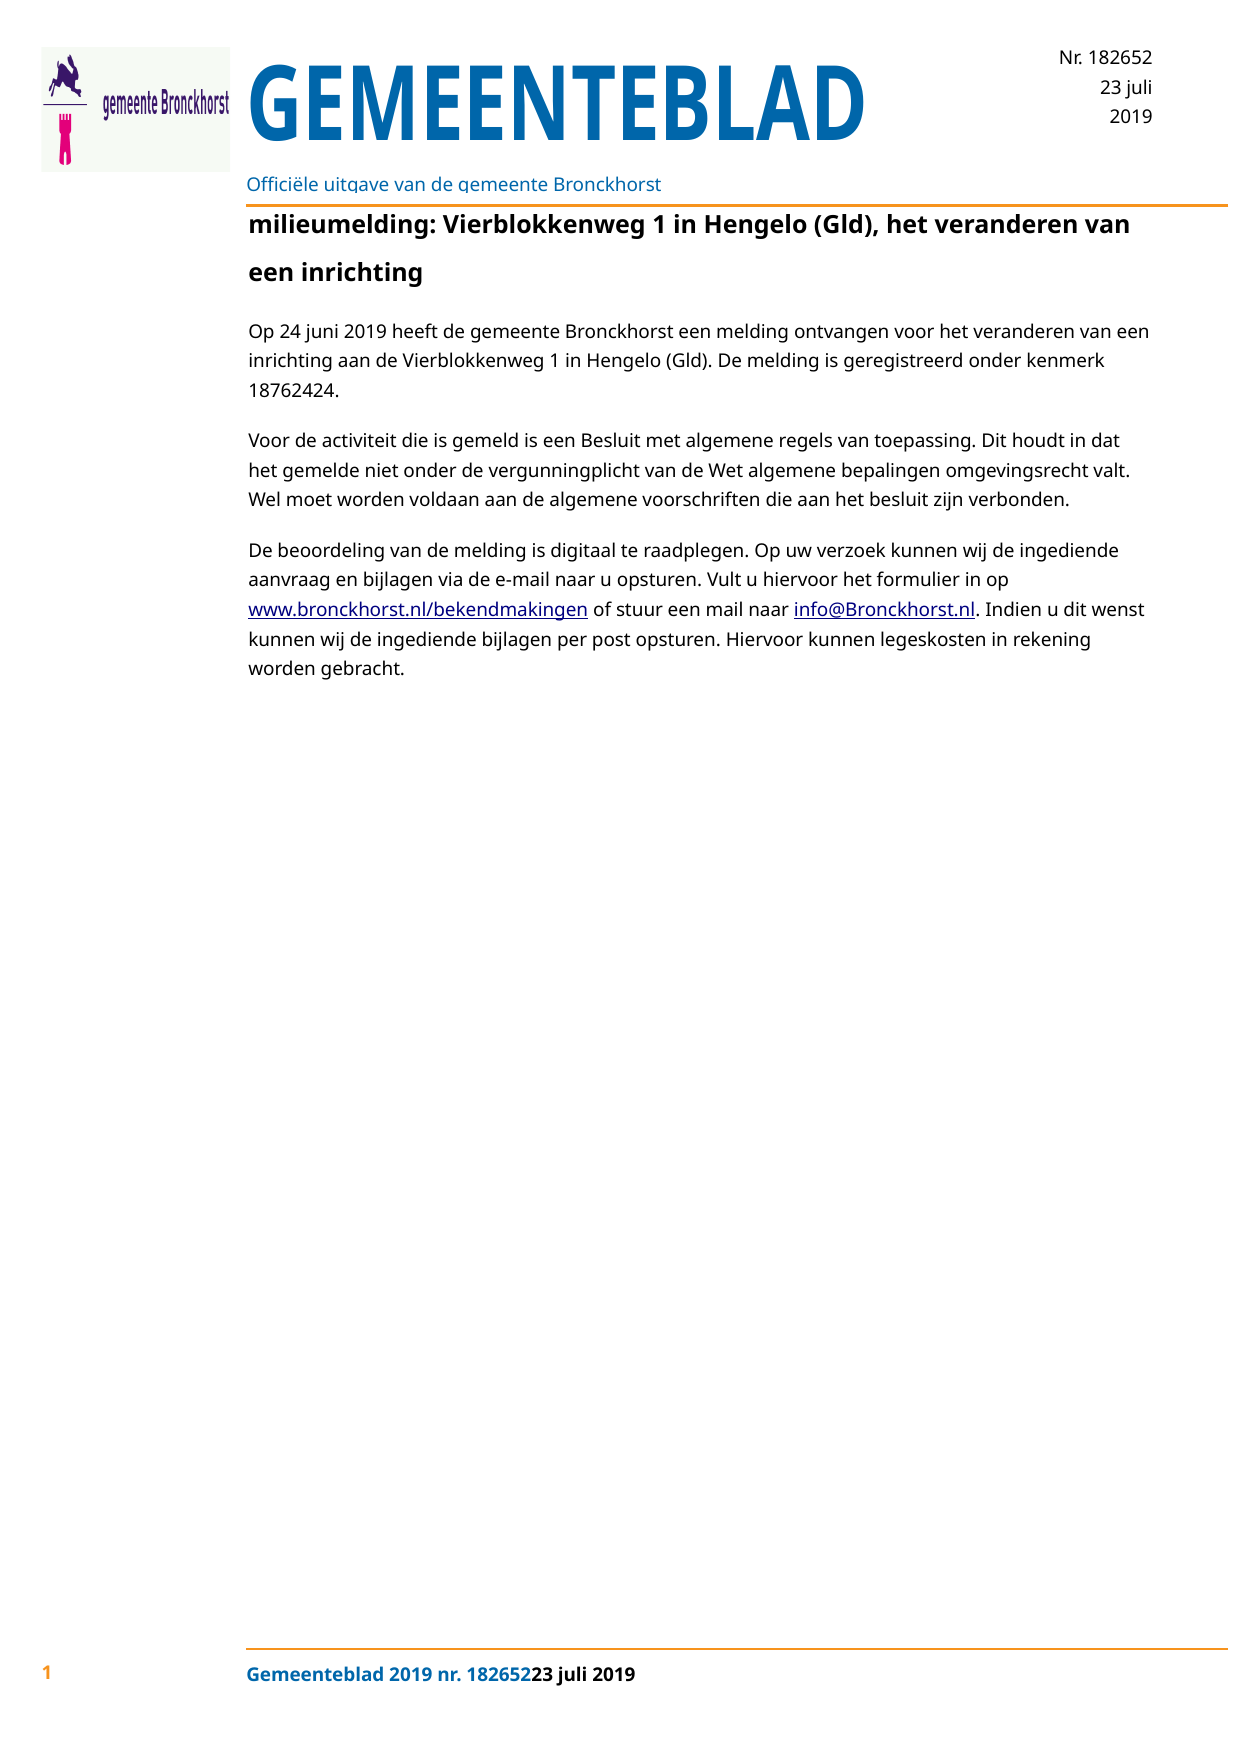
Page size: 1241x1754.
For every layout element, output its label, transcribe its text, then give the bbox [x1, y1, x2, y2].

picture [41, 47, 231, 172]
text De beoordeling van de melding is digitaal te raadplegen. Op uw verzoek kunnen wij de ingediende aanvraag en bijlagen via de e-mail naar u opsturen. Vult u hiervoor het formulier in op www.bronckhorst.nl/bekendmakingen of stuur een mail naar info@Bronckhorst.nl. Indien u dit wenst kunnen wij de ingediende bijlagen per post opsturen. Hiervoor kunnen legeskosten in rekening worden gebracht. [248, 537, 1152, 681]
text Op 24 juni 2019 heeft de gemeente Bronckhorst een melding ontvangen voor het veranderen van een inrichting aan de Vierblokkenweg 1 in Hengelo (Gld). De melding is geregistreerd onder kenmerk 18762424. [248, 318, 1152, 403]
text milieumelding: Vierblokkenweg 1 in Hengelo (Gld), het veranderen van een inrichting [248, 207, 1152, 288]
text Voor de activiteit die is gemeld is een Besluit met algemene regels van toepassing. Dit houdt in dat het gemelde niet onder de vergunningplicht van de Wet algemene bepalingen omgevingsrecht valt. Wel moet worden voldaan aan de algemene voorschriften die aan het besluit zijn verbonden. [248, 427, 1152, 512]
